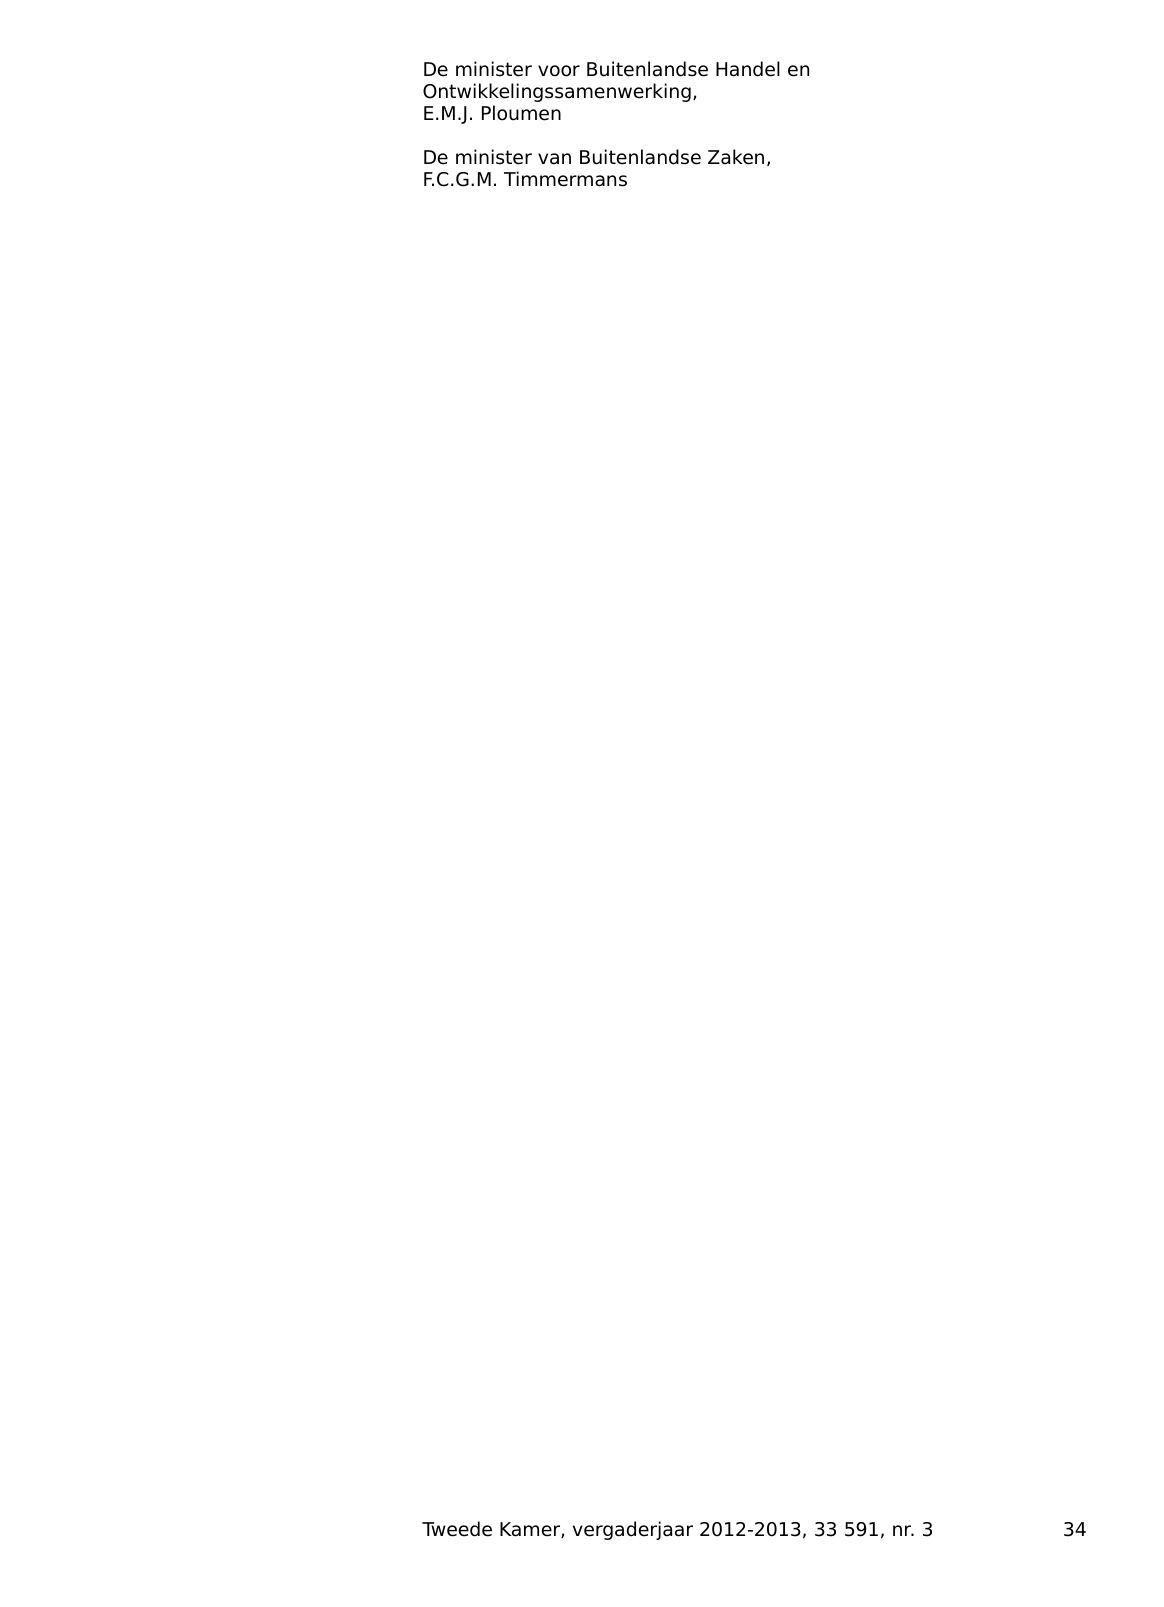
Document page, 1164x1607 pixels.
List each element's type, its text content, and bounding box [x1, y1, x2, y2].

text De minister van Buitenlandse Zaken, F.C.G.M. Timmermans [422, 147, 1087, 191]
text De minister voor Buitenlandse Handel en Ontwikkelingssamenwerking, E.M.J. Ploumen [422, 59, 1087, 125]
